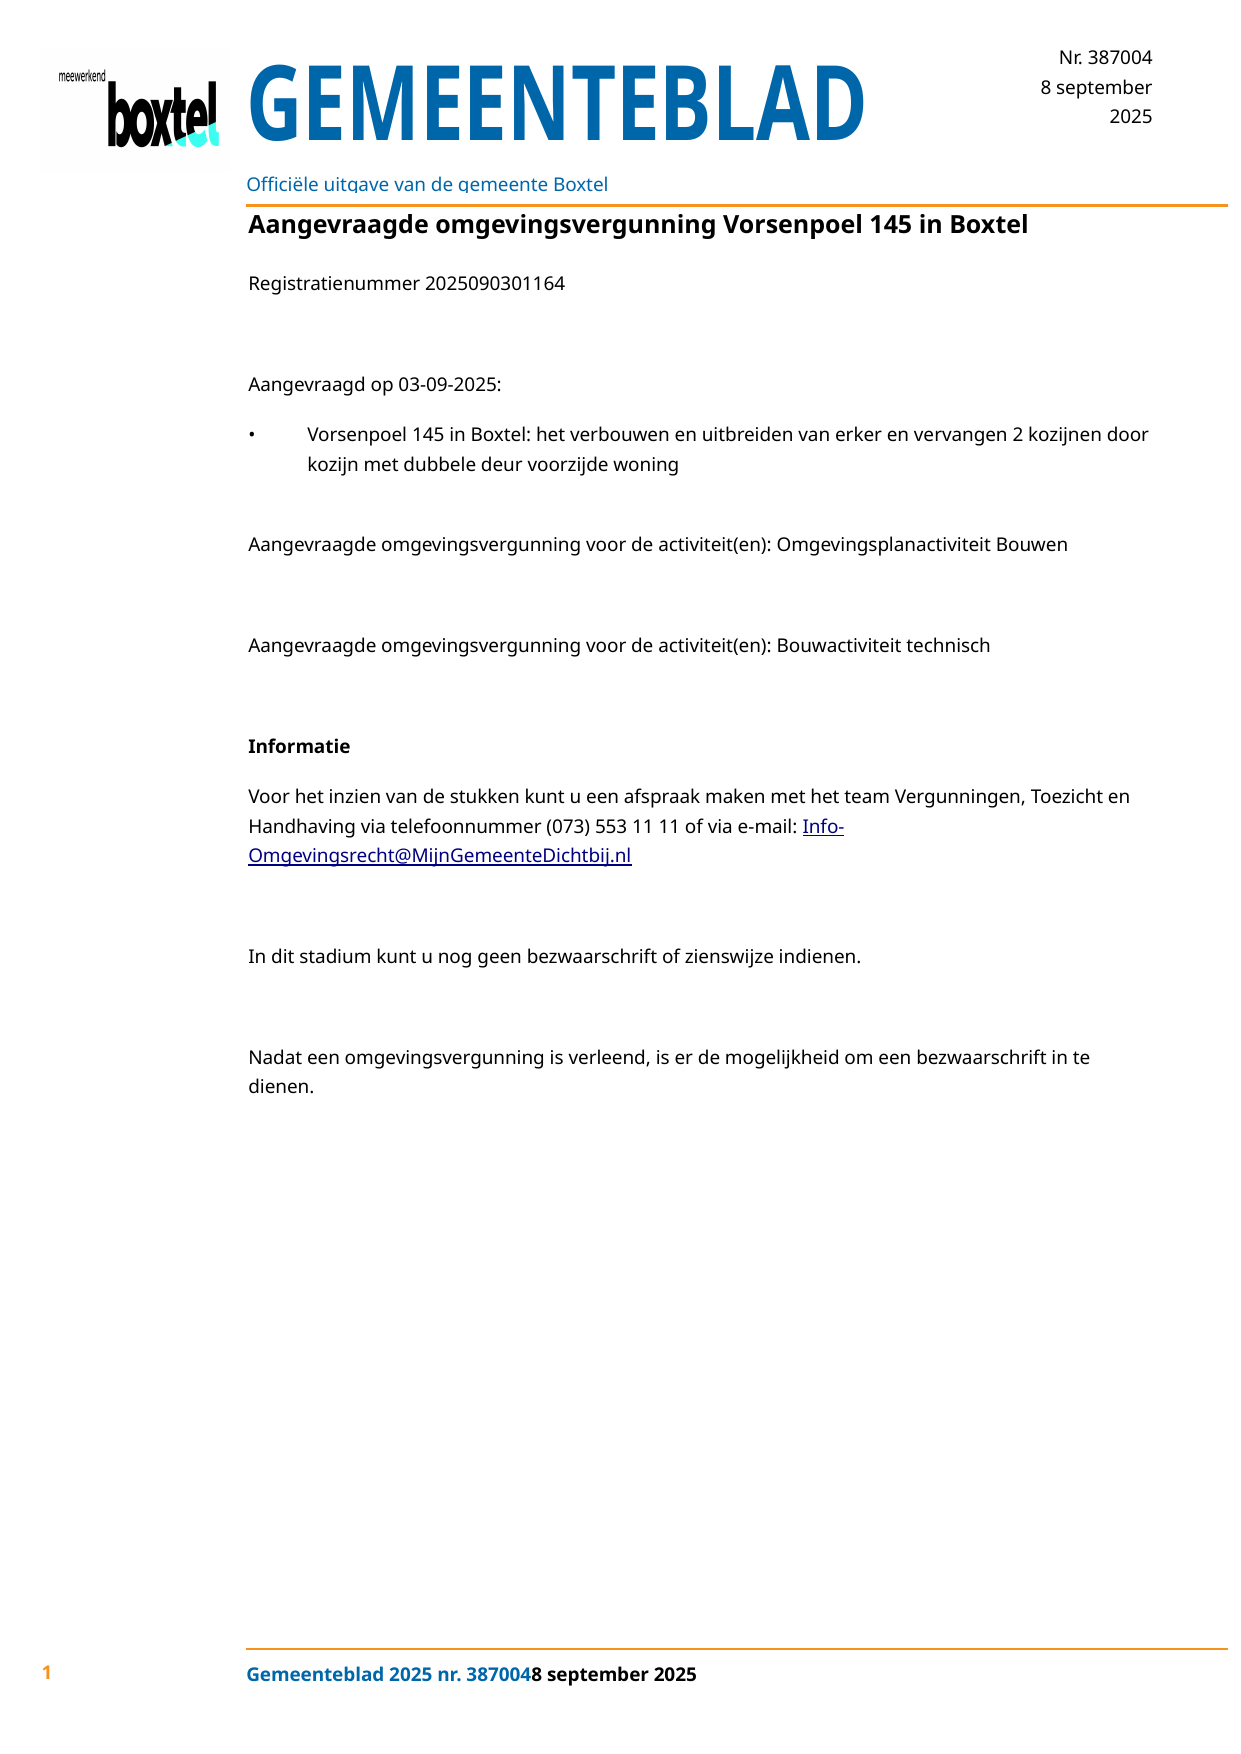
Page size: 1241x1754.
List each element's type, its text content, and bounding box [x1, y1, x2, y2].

list Vorsenpoel 145 in Boxtel: het verbouwen en uitbreiden van erker en vervangen 2 kozijnen door kozijn met dubbele deur voorzijde woning [248, 422, 1152, 477]
text Nadat een omgevingsvergunning is verleend, is er de mogelijkheid om een bezwaarschrift in te dienen. [248, 1044, 1152, 1099]
text Aangevraagde omgevingsvergunning voor de activiteit(en): Bouwactiviteit technisch [248, 632, 1152, 658]
text Aangevraagde omgevingsvergunning voor de activiteit(en): Omgevingsplanactiviteit Bouwen [248, 531, 1152, 557]
text Informatie [248, 733, 1152, 758]
text Voor het inzien van de stukken kunt u een afspraak maken met het team Vergunningen, Toezicht en Handhaving via telefoonnummer (073) 553 11 11 of via e-mail: Info-Omgevingsrecht@MijnGemeenteDichtbij.nl [248, 783, 1152, 868]
text Registratienummer 2025090301164 [248, 270, 1152, 296]
text Aangevraagd op 03-09-2025: [248, 371, 1152, 397]
text Aangevraagde omgevingsvergunning Vorsenpoel 145 in Boxtel [248, 207, 1152, 241]
text In dit stadium kunt u nog geen bezwaarschrift of zienswijze indienen. [248, 943, 1152, 969]
picture [41, 47, 231, 172]
